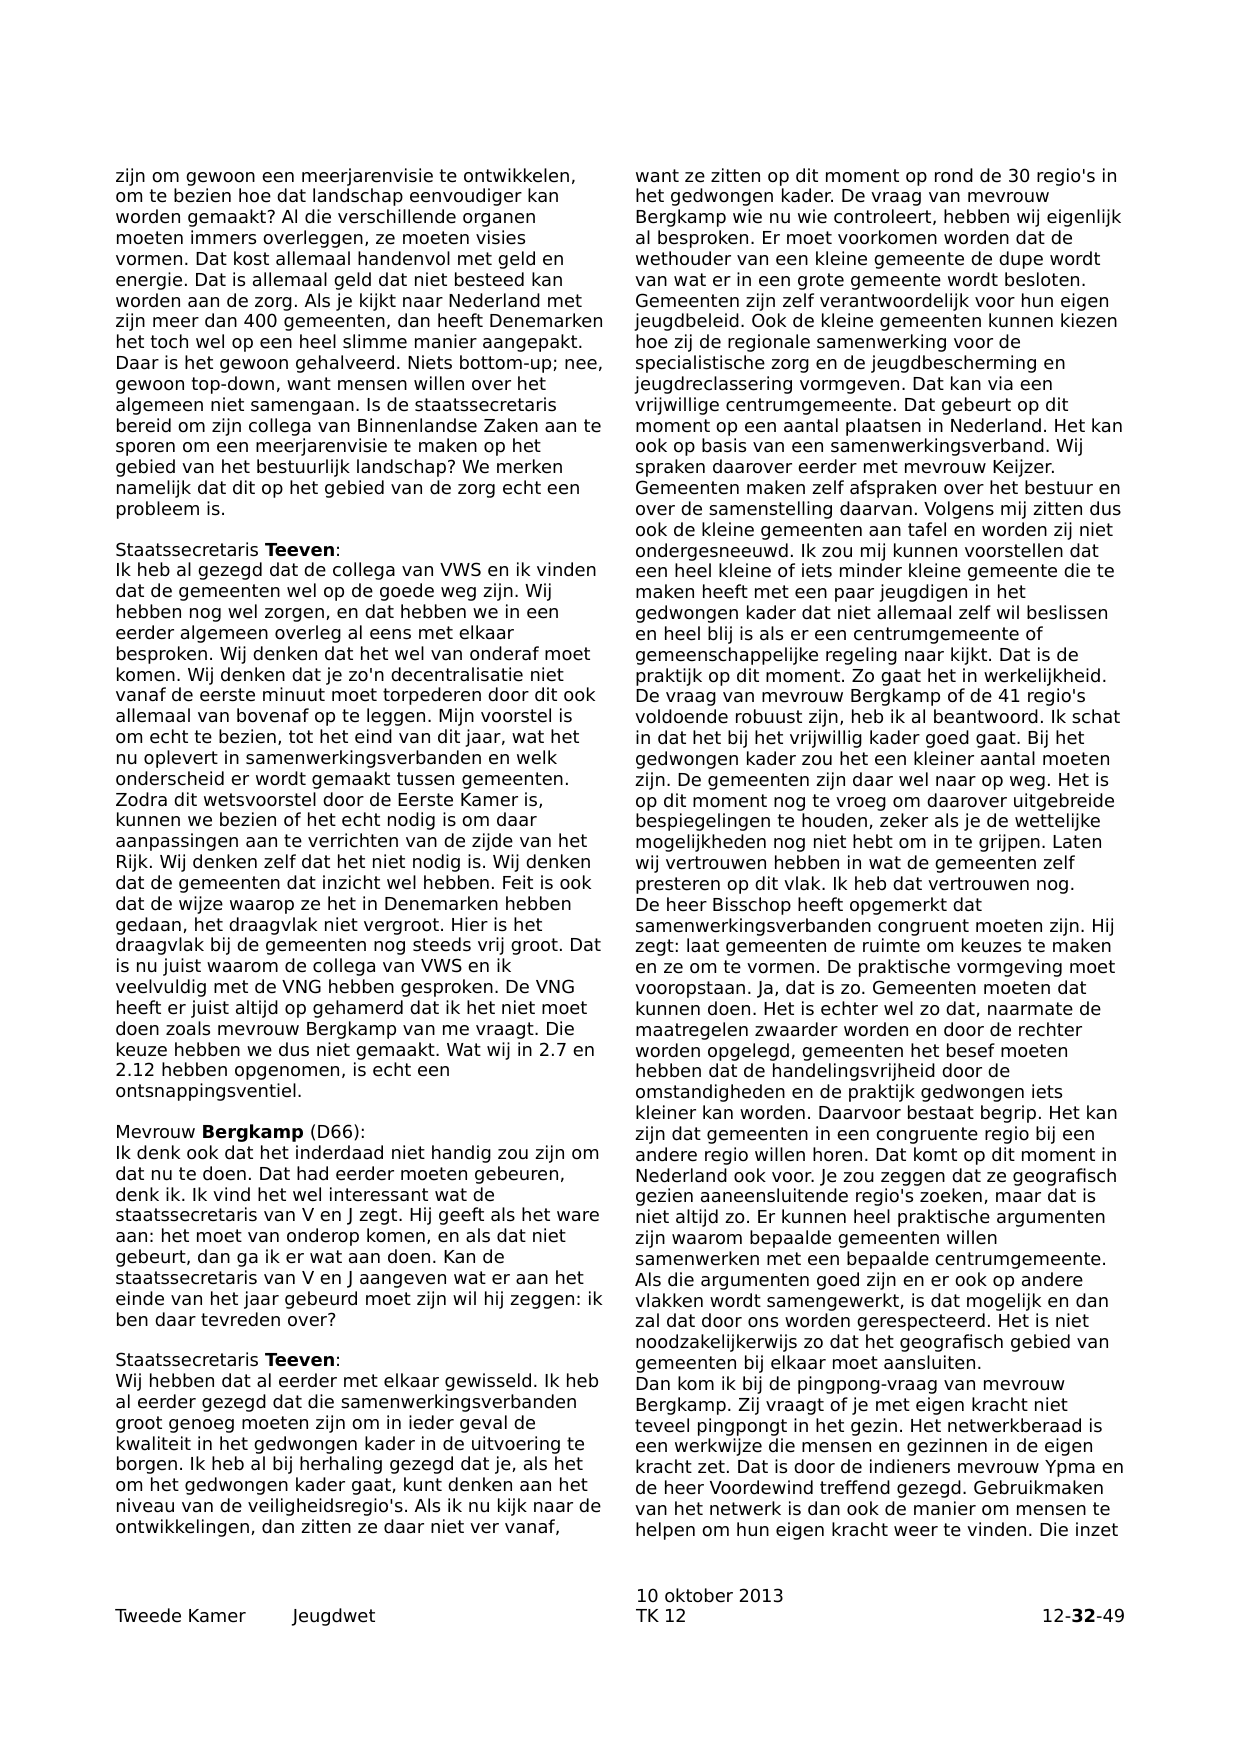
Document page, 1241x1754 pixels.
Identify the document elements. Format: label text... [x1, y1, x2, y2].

text Ik heb al gezegd dat de collega van VWS en ik vinden dat de gemeenten wel op de goede weg zijn. Wij hebben nog wel zorgen, en dat hebben we in een eerder algemeen overleg al eens met elkaar besproken. Wij denken dat het wel van onderaf moet komen. Wij denken dat je zo'n decentralisatie niet vanaf de eerste minuut moet torpederen door dit ook allemaal van bovenaf op te leggen. Mijn voorstel is om echt te bezien, tot het eind van dit jaar, wat het nu oplevert in samenwerkingsverbanden en welk onderscheid er wordt gemaakt tussen gemeenten. Zodra dit wetsvoorstel door de Eerste Kamer is, kunnen we bezien of het echt nodig is om daar aanpassingen aan te verrichten van de zijde van het Rijk. Wij denken zelf dat het niet nodig is. Wij denken dat de gemeenten dat inzicht wel hebben. Feit is ook dat de wijze waarop ze het in Denemarken hebben gedaan, het draagvlak niet vergroot. Hier is het draagvlak bij de gemeenten nog steeds vrij groot. Dat is nu juist waarom de collega van VWS en ik veelvuldig met de VNG hebben gesproken. De VNG heeft er juist altijd op gehamerd dat ik het niet moet doen zoals mevrouw Bergkamp van me vraagt. Die keuze hebben we dus niet gemaakt. Wat wij in 2.7 en 2.12 hebben opgenomen, is echt een ontsnappingsventiel. [115, 560, 605, 1102]
text want ze zitten op dit moment op rond de 30 regio's in het gedwongen kader. De vraag van mevrouw Bergkamp wie nu wie controleert, hebben wij eigenlijk al besproken. Er moet voorkomen worden dat de wethouder van een kleine gemeente de dupe wordt van wat er in een grote gemeente wordt besloten. Gemeenten zijn zelf verantwoordelijk voor hun eigen jeugdbeleid. Ook de kleine gemeenten kunnen kiezen hoe zij de regionale samenwerking voor de specialistische zorg en de jeugdbescherming en jeugdreclassering vormgeven. Dat kan via een vrijwillige centrumgemeente. Dat gebeurt op dit moment op een aantal plaatsen in Nederland. Het kan ook op basis van een samenwerkingsverband. Wij spraken daarover eerder met mevrouw Keijzer. Gemeenten maken zelf afspraken over het bestuur en over de samenstelling daarvan. Volgens mij zitten dus ook de kleine gemeenten aan tafel en worden zij niet ondergesneeuwd. Ik zou mij kunnen voorstellen dat een heel kleine of iets minder kleine gemeente die te maken heeft met een paar jeugdigen in het gedwongen kader dat niet allemaal zelf wil beslissen en heel blij is als er een centrumgemeente of gemeenschappelijke regeling naar kijkt. Dat is de praktijk op dit moment. Zo gaat het in werkelijkheid. [635, 165, 1125, 686]
text Staatssecretaris Teeven: [115, 1350, 605, 1371]
text De heer Bisschop heeft opgemerkt dat samenwerkingsverbanden congruent moeten zijn. Hij zegt: laat gemeenten de ruimte om keuzes te maken en ze om te vormen. De praktische vormgeving moet vooropstaan. Ja, dat is zo. Gemeenten moeten dat kunnen doen. Het is echter wel zo dat, naarmate de maatregelen zwaarder worden en door de rechter worden opgelegd, gemeenten het besef moeten hebben dat de handelingsvrijheid door de omstandigheden en de praktijk gedwongen iets kleiner kan worden. Daarvoor bestaat begrip. Het kan zijn dat gemeenten in een congruente regio bij een andere regio willen horen. Dat komt op dit moment in Nederland ook voor. Je zou zeggen dat ze geografisch gezien aaneensluitende regio's zoeken, maar dat is niet altijd zo. Er kunnen heel praktische argumenten zijn waarom bepaalde gemeenten willen samenwerken met een bepaalde centrumgemeente. Als die argumenten goed zijn en er ook op andere vlakken wordt samengewerkt, is dat mogelijk en dan zal dat door ons worden gerespecteerd. Het is niet noodzakelijkerwijs zo dat het geografisch gebied van gemeenten bij elkaar moet aansluiten. [635, 894, 1125, 1374]
text Dan kom ik bij de pingpong-vraag van mevrouw Bergkamp. Zij vraagt of je met eigen kracht niet teveel pingpongt in het gezin. Het netwerkberaad is een werkwijze die mensen en gezinnen in de eigen kracht zet. Dat is door de indieners mevrouw Ypma en de heer Voordewind treffend gezegd. Gebruikmaken van het netwerk is dan ook de manier om mensen te helpen om hun eigen kracht weer te vinden. Die inzet [635, 1374, 1125, 1540]
text De vraag van mevrouw Bergkamp of de 41 regio's voldoende robuust zijn, heb ik al beantwoord. Ik schat in dat het bij het vrijwillig kader goed gaat. Bij het gedwongen kader zou het een kleiner aantal moeten zijn. De gemeenten zijn daar wel naar op weg. Het is op dit moment nog te vroeg om daarover uitgebreide bespiegelingen te houden, zeker als je de wettelijke mogelijkheden nog niet hebt om in te grijpen. Laten wij vertrouwen hebben in wat de gemeenten zelf presteren op dit vlak. Ik heb dat vertrouwen nog. [635, 686, 1125, 894]
text Ik denk ook dat het inderdaad niet handig zou zijn om dat nu te doen. Dat had eerder moeten gebeuren, denk ik. Ik vind het wel interessant wat de staatssecretaris van V en J zegt. Hij geeft als het ware aan: het moet van onderop komen, en als dat niet gebeurt, dan ga ik er wat aan doen. Kan de staatssecretaris van V en J aangeven wat er aan het einde van het jaar gebeurd moet zijn wil hij zeggen: ik ben daar tevreden over? [115, 1143, 605, 1330]
text Mevrouw Bergkamp (D66): [115, 1122, 605, 1143]
text zijn om gewoon een meerjarenvisie te ontwikkelen, om te bezien hoe dat landschap eenvoudiger kan worden gemaakt? Al die verschillende organen moeten immers overleggen, ze moeten visies vormen. Dat kost allemaal handenvol met geld en energie. Dat is allemaal geld dat niet besteed kan worden aan de zorg. Als je kijkt naar Nederland met zijn meer dan 400 gemeenten, dan heeft Denemarken het toch wel op een heel slimme manier aangepakt. Daar is het gewoon gehalveerd. Niets bottom-up; nee, gewoon top-down, want mensen willen over het algemeen niet samengaan. Is de staatssecretaris bereid om zijn collega van Binnenlandse Zaken aan te sporen om een meerjarenvisie te maken op het gebied van het bestuurlijk landschap? We merken namelijk dat dit op het gebied van de zorg echt een probleem is. [115, 165, 605, 519]
text Staatssecretaris Teeven: [115, 539, 605, 560]
text Wij hebben dat al eerder met elkaar gewisseld. Ik heb al eerder gezegd dat die samenwerkingsverbanden groot genoeg moeten zijn om in ieder geval de kwaliteit in het gedwongen kader in de uitvoering te borgen. Ik heb al bij herhaling gezegd dat je, als het om het gedwongen kader gaat, kunt denken aan het niveau van de veiligheidsregio's. Als ik nu kijk naar de ontwikkelingen, dan zitten ze daar niet ver vanaf, [115, 1371, 605, 1537]
